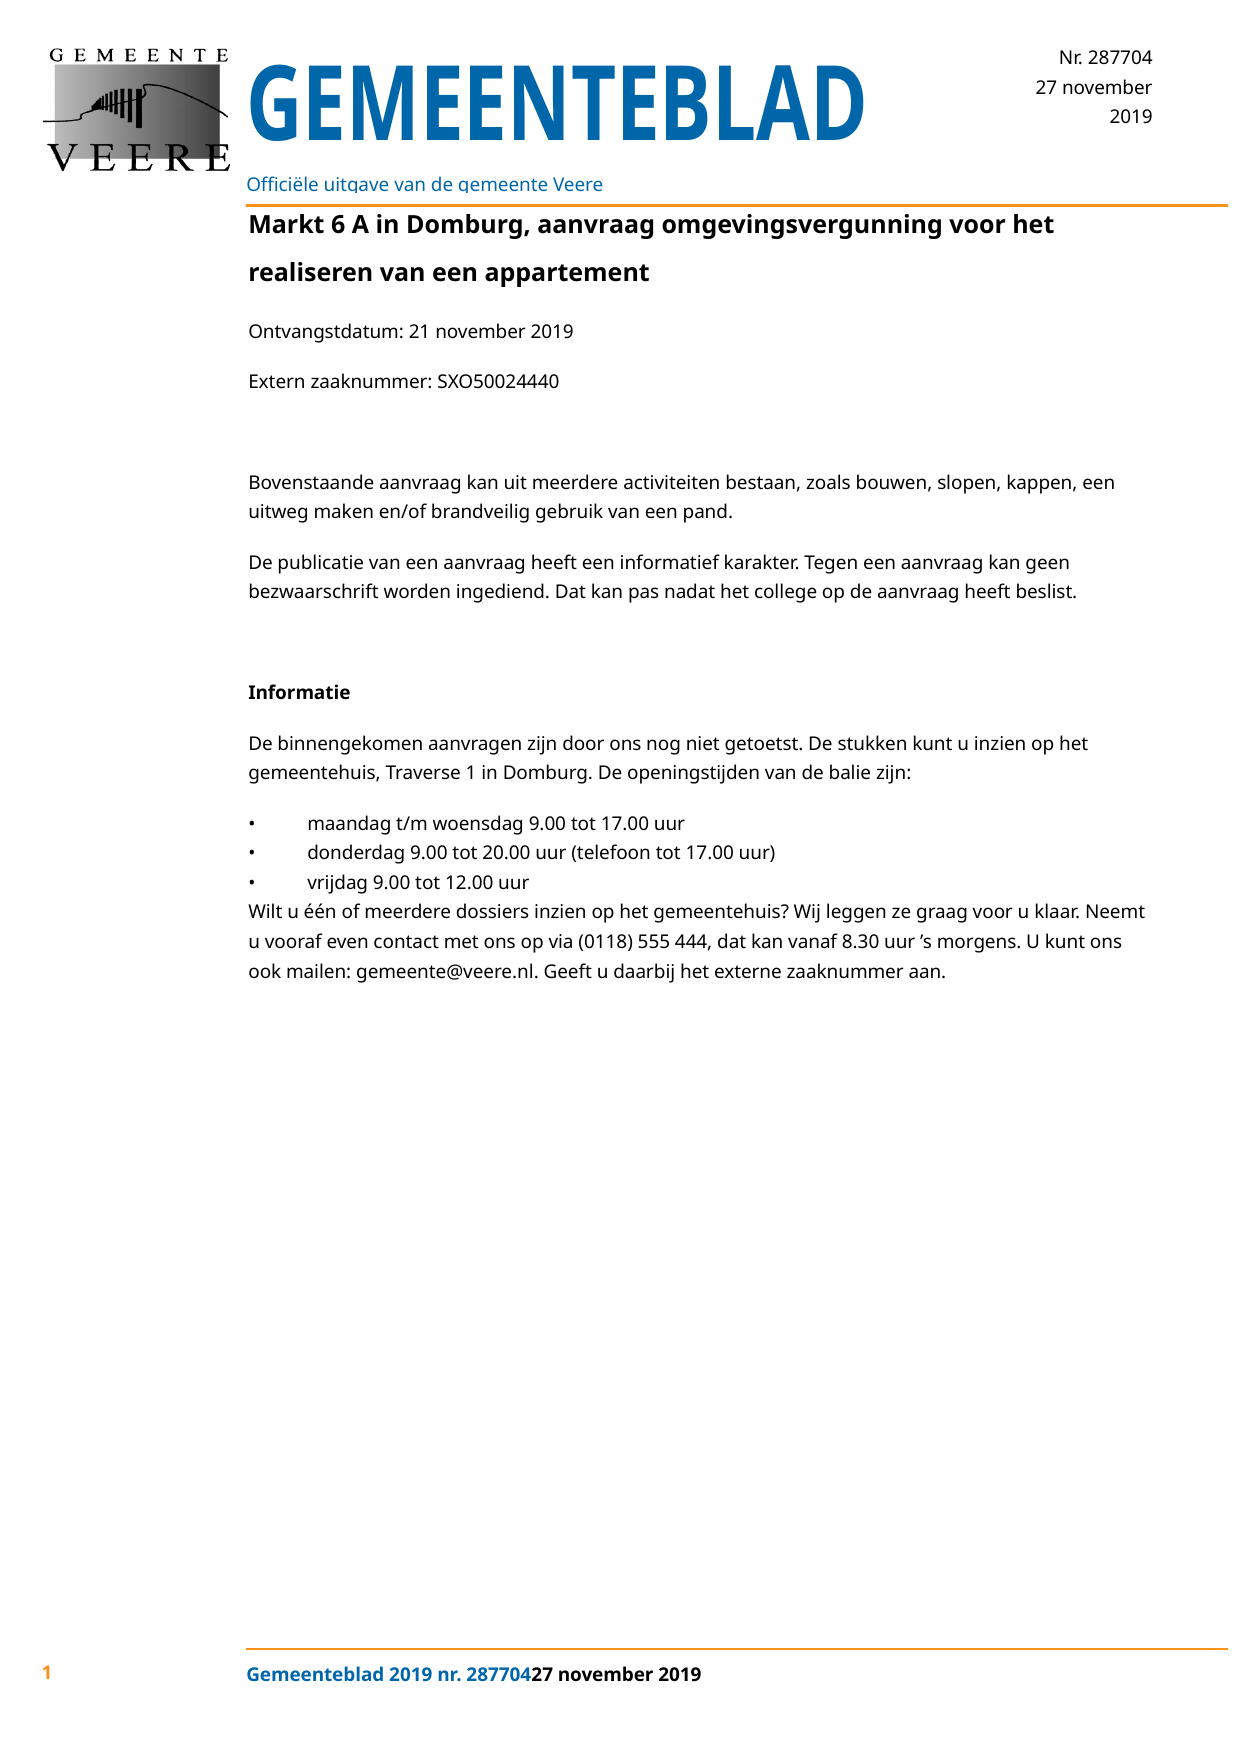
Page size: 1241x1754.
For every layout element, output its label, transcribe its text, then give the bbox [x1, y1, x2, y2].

text Bovenstaande aanvraag kan uit meerdere activiteiten bestaan, zoals bouwen, slopen, kappen, een uitweg maken en/of brandveilig gebruik van een pand. [248, 469, 1152, 524]
text De publicatie van een aanvraag heeft een informatief karakter. Tegen een aanvraag kan geen bezwaarschrift worden ingediend. Dat kan pas nadat het college op de aanvraag heeft beslist. [248, 549, 1152, 604]
list donderdag 9.00 tot 20.00 uur (telefoon tot 17.00 uur) [248, 839, 1152, 865]
list maandag t/m woensdag 9.00 tot 17.00 uur [248, 810, 1152, 836]
text Extern zaaknummer: SXO50024440 [248, 368, 1152, 394]
picture [41, 47, 231, 172]
list vrijdag 9.00 tot 12.00 uur [248, 869, 1152, 895]
text De binnengekomen aanvragen zijn door ons nog niet getoetst. De stukken kunt u inzien op het gemeentehuis, Traverse 1 in Domburg. De openingstijden van de balie zijn: [248, 730, 1152, 785]
text Informatie [248, 679, 1152, 705]
text Ontvangstdatum: 21 november 2019 [248, 318, 1152, 344]
text Markt 6 A in Domburg, aanvraag omgevingsvergunning voor het realiseren van een appartement [248, 207, 1152, 288]
text Wilt u één of meerdere dossiers inzien op het gemeentehuis? Wij leggen ze graag voor u klaar. Neemt u vooraf even contact met ons op via (0118) 555 444, dat kan vanaf 8.30 uur ’s morgens. U kunt ons ook mailen: gemeente@veere.nl. Geeft u daarbij het externe zaaknummer aan. [248, 899, 1152, 984]
